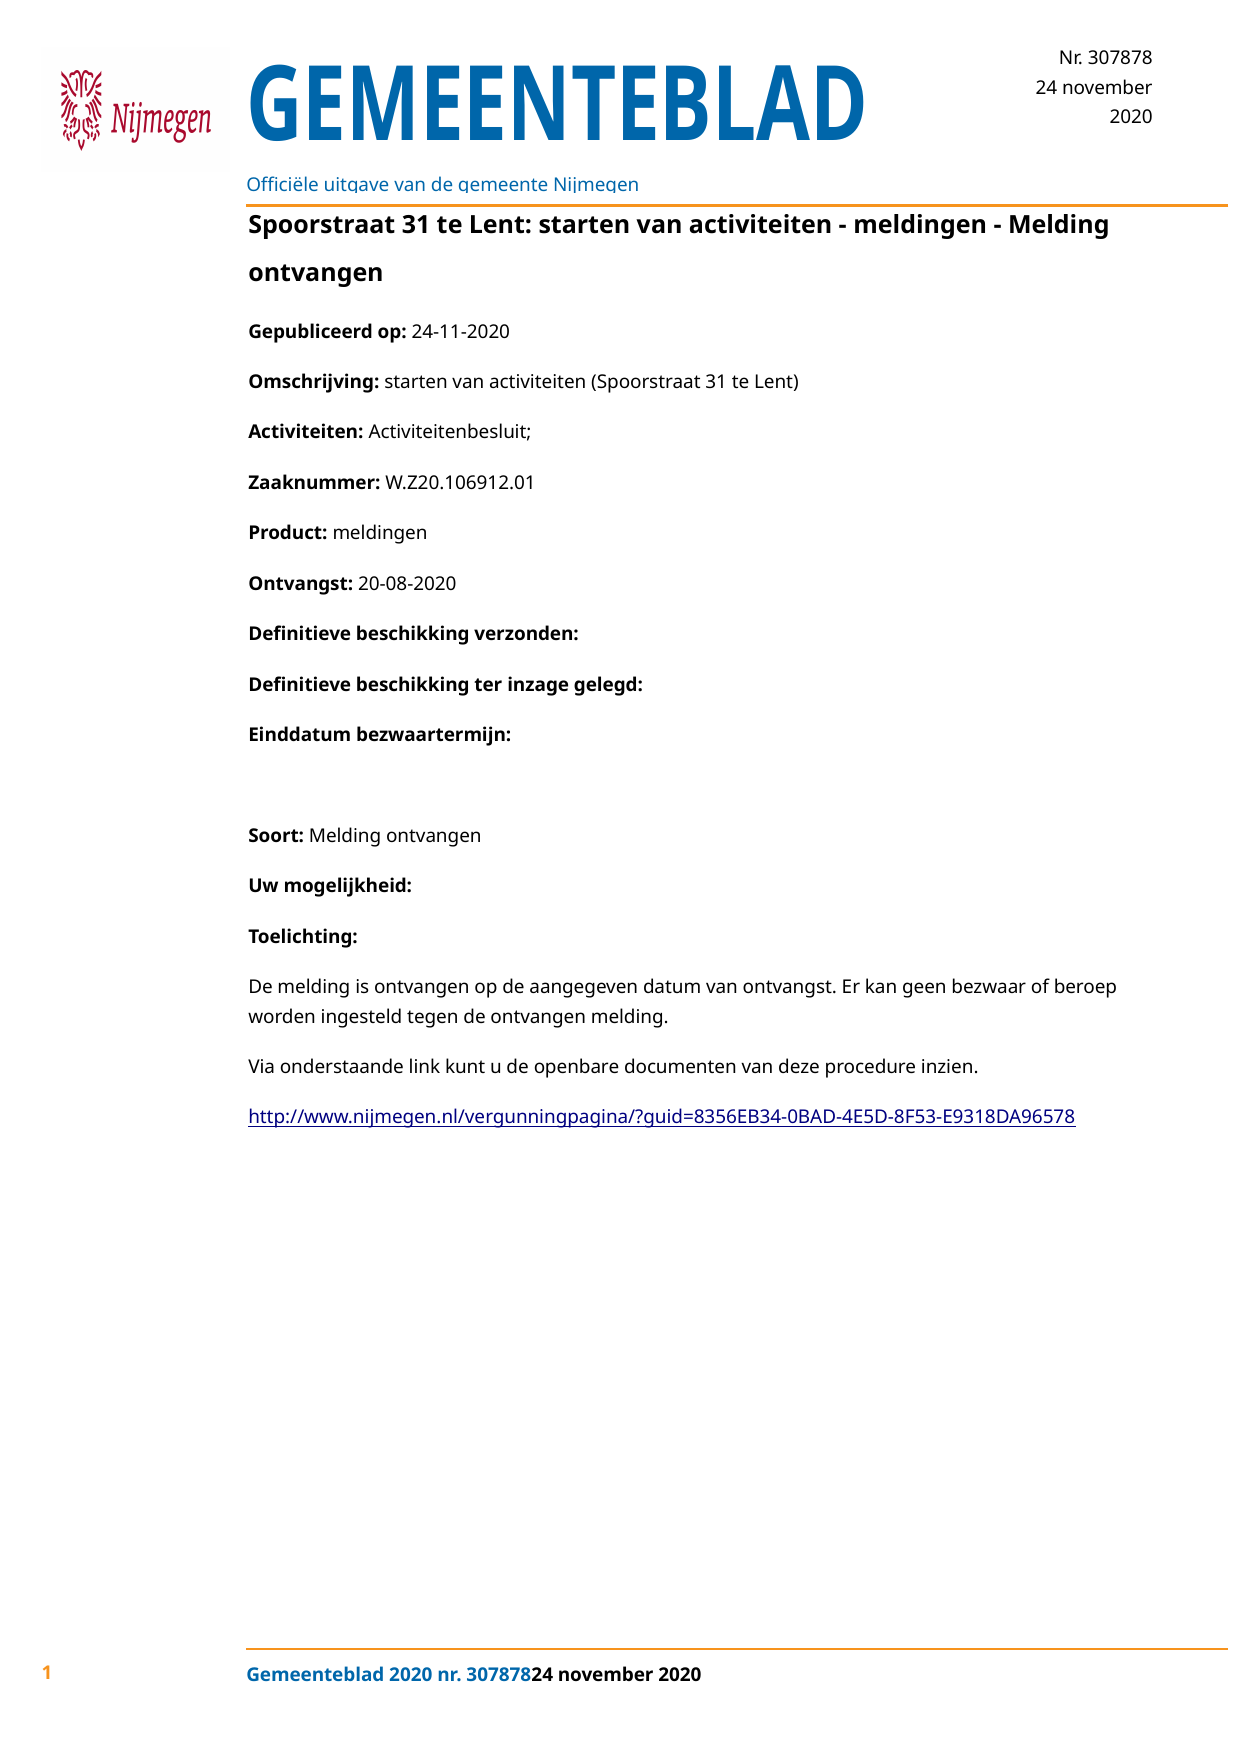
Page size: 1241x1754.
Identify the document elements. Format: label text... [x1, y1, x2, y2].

text Product: meldingen [248, 519, 1152, 545]
text Soort: Melding ontvangen [248, 822, 1152, 848]
text Activiteiten: Activiteitenbesluit; [248, 419, 1152, 444]
text Toelichting: [248, 923, 1152, 949]
text Definitieve beschikking verzonden: [248, 620, 1152, 646]
text Omschrijving: starten van activiteiten (Spoorstraat 31 te Lent) [248, 368, 1152, 394]
text Zaaknummer: W.Z20.106912.01 [248, 469, 1152, 495]
text Gepubliceerd op: 24-11-2020 [248, 318, 1152, 344]
text Definitieve beschikking ter inzage gelegd: [248, 671, 1152, 697]
text Ontvangst: 20-08-2020 [248, 570, 1152, 596]
picture [41, 47, 231, 172]
text http://www.nijmegen.nl/vergunningpagina/?guid=8356EB34-0BAD-4E5D-8F53-E9318DA96578 [248, 1104, 1152, 1129]
text Spoorstraat 31 te Lent: starten van activiteiten - meldingen - Melding ontvangen [248, 207, 1152, 288]
text Uw mogelijkheid: [248, 872, 1152, 898]
text Einddatum bezwaartermijn: [248, 721, 1152, 747]
text Via onderstaande link kunt u de openbare documenten van deze procedure inzien. [248, 1053, 1152, 1079]
text De melding is ontvangen op de aangegeven datum van ontvangst. Er kan geen bezwaar of beroep worden ingesteld tegen de ontvangen melding. [248, 973, 1152, 1029]
